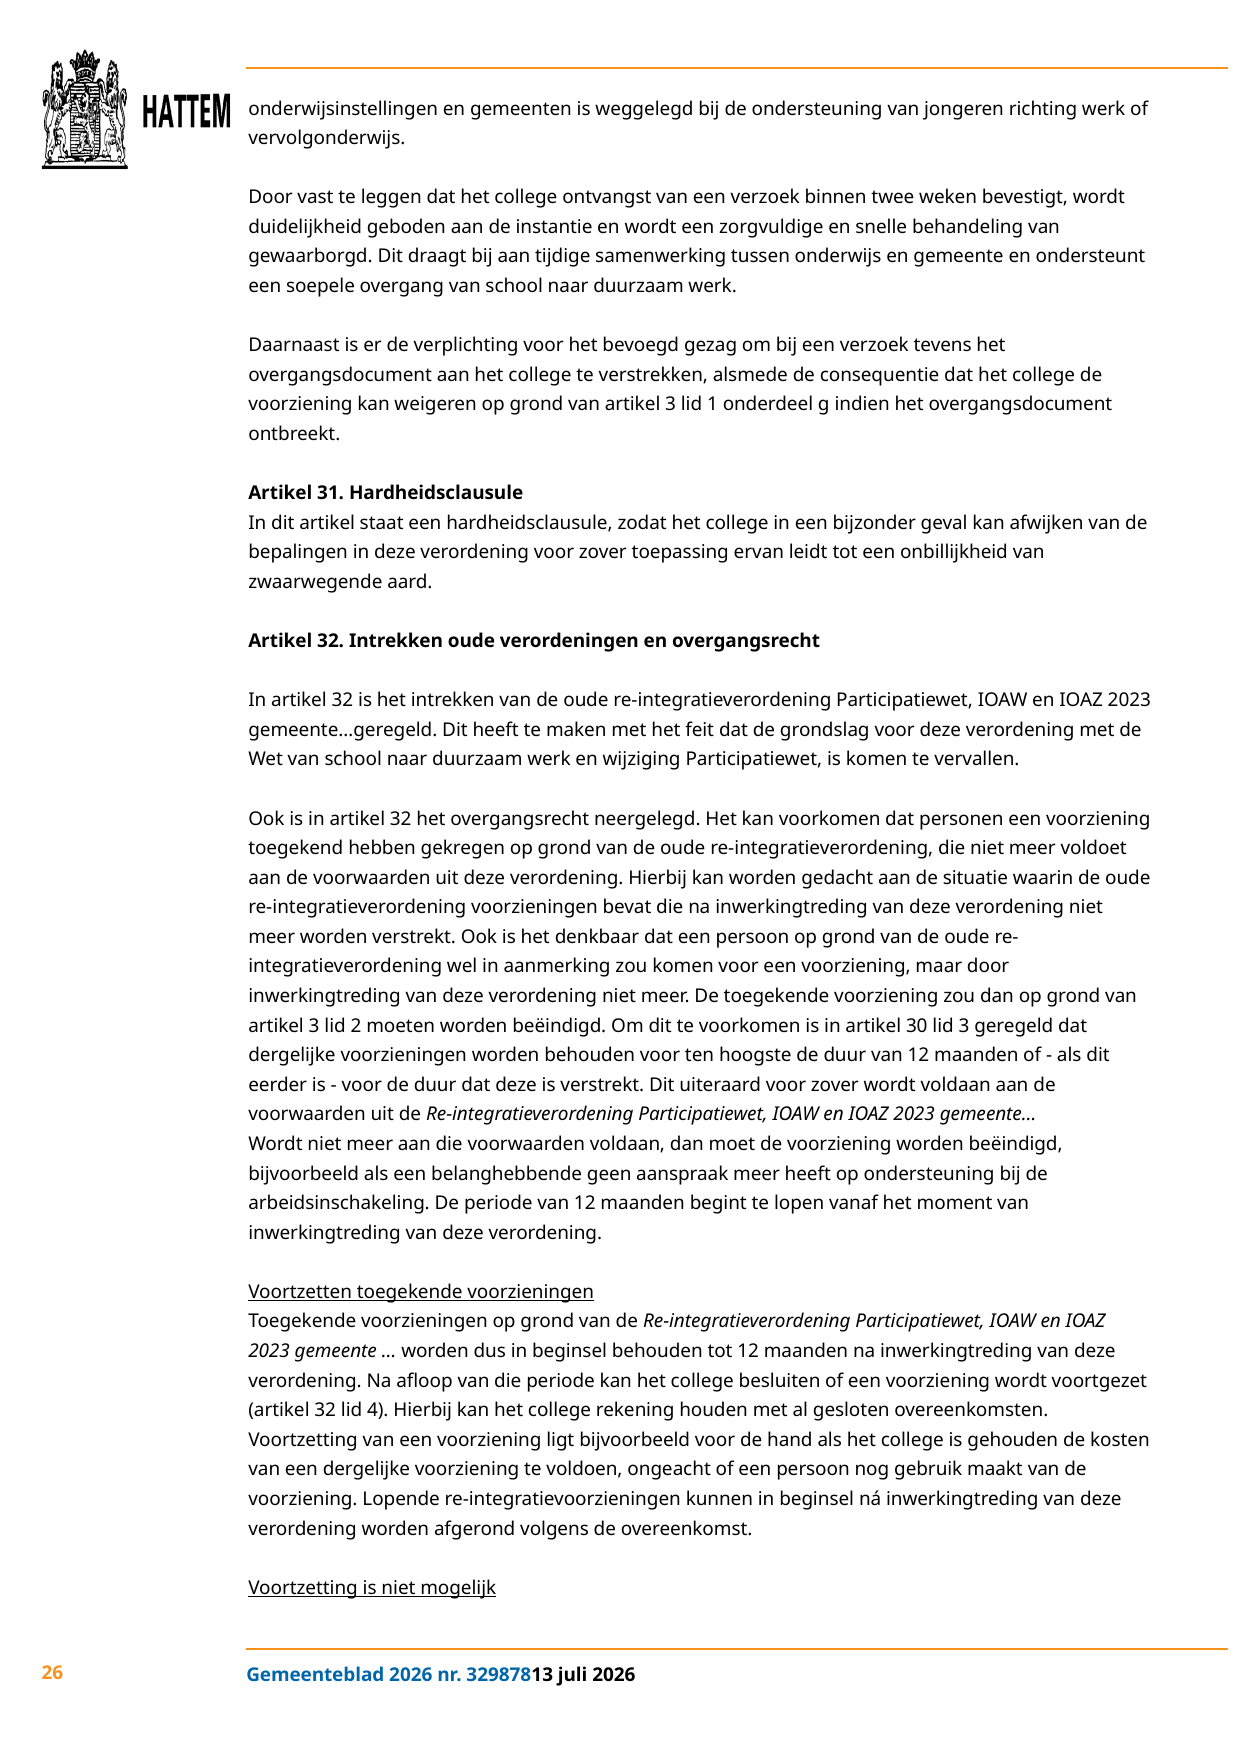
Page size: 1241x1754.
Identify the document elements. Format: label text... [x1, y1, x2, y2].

text Artikel 32. Intrekken oude verordeningen en overgangsrecht [248, 627, 1152, 653]
text Door vast te leggen dat het college ontvangst van een verzoek binnen twee weken bevestigt, wordt duidelijkheid geboden aan de instantie en wordt een zorgvuldige en snelle behandeling van gewaarborgd. Dit draagt bij aan tijdige samenwerking tussen onderwijs en gemeente en ondersteunt een soepele overgang van school naar duurzaam werk. [248, 183, 1152, 298]
text Voortzetting is niet mogelijk [248, 1574, 1152, 1600]
text Artikel 31. Hardheidsclausule [248, 479, 1152, 505]
text Daarnaast is er de verplichting voor het bevoegd gezag om bij een verzoek tevens het overgangsdocument aan het college te verstrekken, alsmede de consequentie dat het college de voorziening kan weigeren op grond van artikel 3 lid 1 onderdeel g indien het overgangsdocument ontbreekt. [248, 331, 1152, 446]
text Ook is in artikel 32 het overgangsrecht neergelegd. Het kan voorkomen dat personen een voorziening toegekend hebben gekregen op grond van de oude re-integratieverordening, die niet meer voldoet aan de voorwaarden uit deze verordening. Hierbij kan worden gedacht aan de situatie waarin de oude re-integratieverordening voorzieningen bevat die na inwerkingtreding van deze verordening niet meer worden verstrekt. Ook is het denkbaar dat een persoon op grond van de oude re-integratieverordening wel in aanmerking zou komen voor een voorziening, maar door inwerkingtreding van deze verordening niet meer. De toegekende voorziening zou dan op grond van artikel 3 lid 2 moeten worden beëindigd. Om dit te voorkomen is in artikel 30 lid 3 geregeld dat dergelijke voorzieningen worden behouden voor ten hoogste de duur van 12 maanden of - als dit eerder is - voor de duur dat deze is verstrekt. Dit uiteraard voor zover wordt voldaan aan de voorwaarden uit de Re-integratieverordening Participatiewet, IOAW en IOAZ 2023 gemeente… [248, 805, 1152, 1126]
text onderwijsinstellingen en gemeenten is weggelegd bij de ondersteuning van jongeren richting werk of vervolgonderwijs. [248, 95, 1152, 150]
text Toegekende voorzieningen op grond van de Re-integratieverordening Participatiewet, IOAW en IOAZ 2023 gemeente … worden dus in beginsel behouden tot 12 maanden na inwerkingtreding van deze verordening. Na afloop van die periode kan het college besluiten of een voorziening wordt voortgezet (artikel 32 lid 4). Hierbij kan het college rekening houden met al gesloten overeenkomsten. Voortzetting van een voorziening ligt bijvoorbeeld voor de hand als het college is gehouden de kosten van een dergelijke voorziening te voldoen, ongeacht of een persoon nog gebruik maakt van de voorziening. Lopende re-integratievoorzieningen kunnen in beginsel ná inwerkingtreding van deze verordening worden afgerond volgens de overeenkomst. [248, 1308, 1152, 1541]
text Voortzetten toegekende voorzieningen [248, 1278, 1152, 1304]
text In artikel 32 is het intrekken van de oude re-integratieverordening Participatiewet, IOAW en IOAZ 2023 gemeente…geregeld. Dit heeft te maken met het feit dat de grondslag voor deze verordening met de Wet van school naar duurzaam werk en wijziging Participatiewet, is komen te vervallen. [248, 686, 1152, 771]
text In dit artikel staat een hardheidsclausule, zodat het college in een bijzonder geval kan afwijken van de bepalingen in deze verordening voor zover toepassing ervan leidt tot een onbillijkheid van zwaarwegende aard. [248, 509, 1152, 594]
text Wordt niet meer aan die voorwaarden voldaan, dan moet de voorziening worden beëindigd, bijvoorbeeld als een belanghebbende geen aanspraak meer heeft op ondersteuning bij de arbeidsinschakeling. De periode van 12 maanden begint te lopen vanaf het moment van inwerkingtreding van deze verordening. [248, 1130, 1152, 1245]
picture [41, 47, 231, 172]
